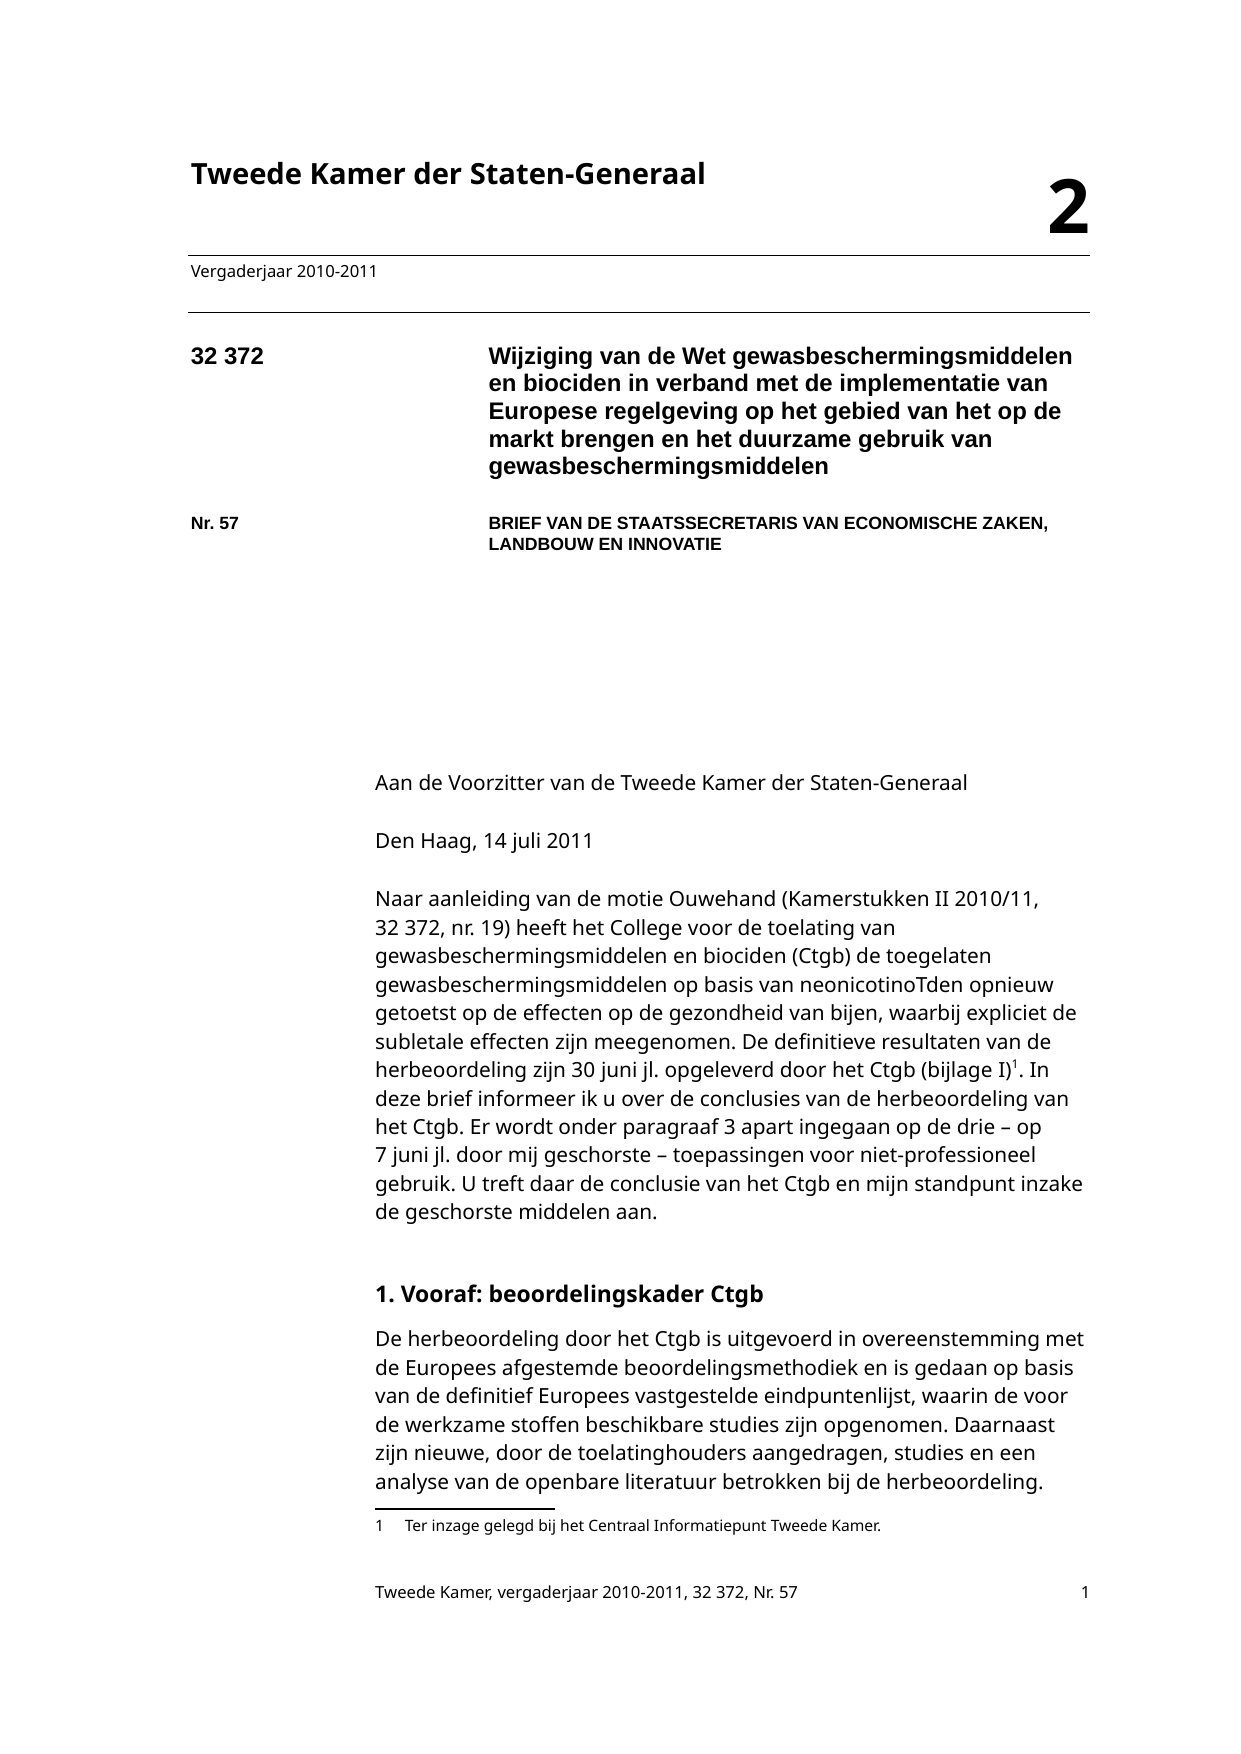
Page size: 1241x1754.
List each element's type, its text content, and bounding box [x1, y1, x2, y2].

table_cell [188, 313, 485, 339]
table_header Tweede Kamer der Staten-Generaal [188, 150, 909, 255]
text De herbeoordeling door het Ctgb is uitgevoerd in overeenstemming met de Europees afgestemde beoordelingsmethodiek en is gedaan op basis van de definitief Europees vastgestelde eindpuntenlijst, waarin de voor de werkzame stoffen beschikbare studies zijn opgenomen. Daarnaast zijn nieuwe, door de toelatinghouders aangedragen, studies en een analyse van de openbare literatuur betrokken bij de herbeoordeling. [375, 1324, 1090, 1495]
table_header 2 [910, 150, 1090, 255]
text Naar aanleiding van de motie Ouwehand (Kamerstukken II 2010/11, 32 372, nr. 19) heeft het College voor de toelating van gewasbeschermingsmiddelen en biociden (Ctgb) de toegelaten gewasbeschermingsmiddelen op basis van neonicotinoTden opnieuw getoetst op de effecten op de gezondheid van bijen, waarbij expliciet de subletale effecten zijn meegenomen. De definitieve resultaten van de herbeoordeling zijn 30 juni jl. opgeleverd door het Ctgb (bijlage I). In deze brief informeer ik u over de conclusies van de herbeoordeling van het Ctgb. Er wordt onder paragraaf 3 apart ingegaan op de drie – op 7 juni jl. door mij geschorste – toepassingen voor niet-professioneel gebruik. U treft daar de conclusie van het Ctgb en mijn standpunt inzake de geschorste middelen aan. [375, 884, 1090, 1226]
table_cell 32 372 [188, 339, 485, 510]
table_cell BRIEF VAN DE STAATSSECRETARIS VAN ECONOMISCHE ZAKEN, LANDBOUW EN INNOVATIE [485, 510, 1090, 649]
subtitle 1. Vooraf: beoordelingskader Ctgb [375, 1278, 1090, 1309]
text Den Haag, 14 juli 2011 [375, 826, 1090, 854]
table_cell [485, 256, 1090, 312]
table_cell Nr. 57 [188, 510, 485, 649]
text Aan de Voorzitter van de Tweede Kamer der Staten-Generaal [375, 768, 1090, 796]
text Ter inzage gelegd bij het Centraal Informatiepunt Tweede Kamer. [375, 1508, 1090, 1536]
table_cell Wijziging van de Wet gewasbeschermingsmiddelen en biociden in verband met de implementatie van Europese regelgeving op het gebied van het op de markt brengen en het duurzame gebruik van gewasbeschermingsmiddelen [485, 339, 1090, 510]
table_cell [485, 313, 1090, 339]
table_cell Vergaderjaar 2010-2011 [188, 256, 485, 312]
